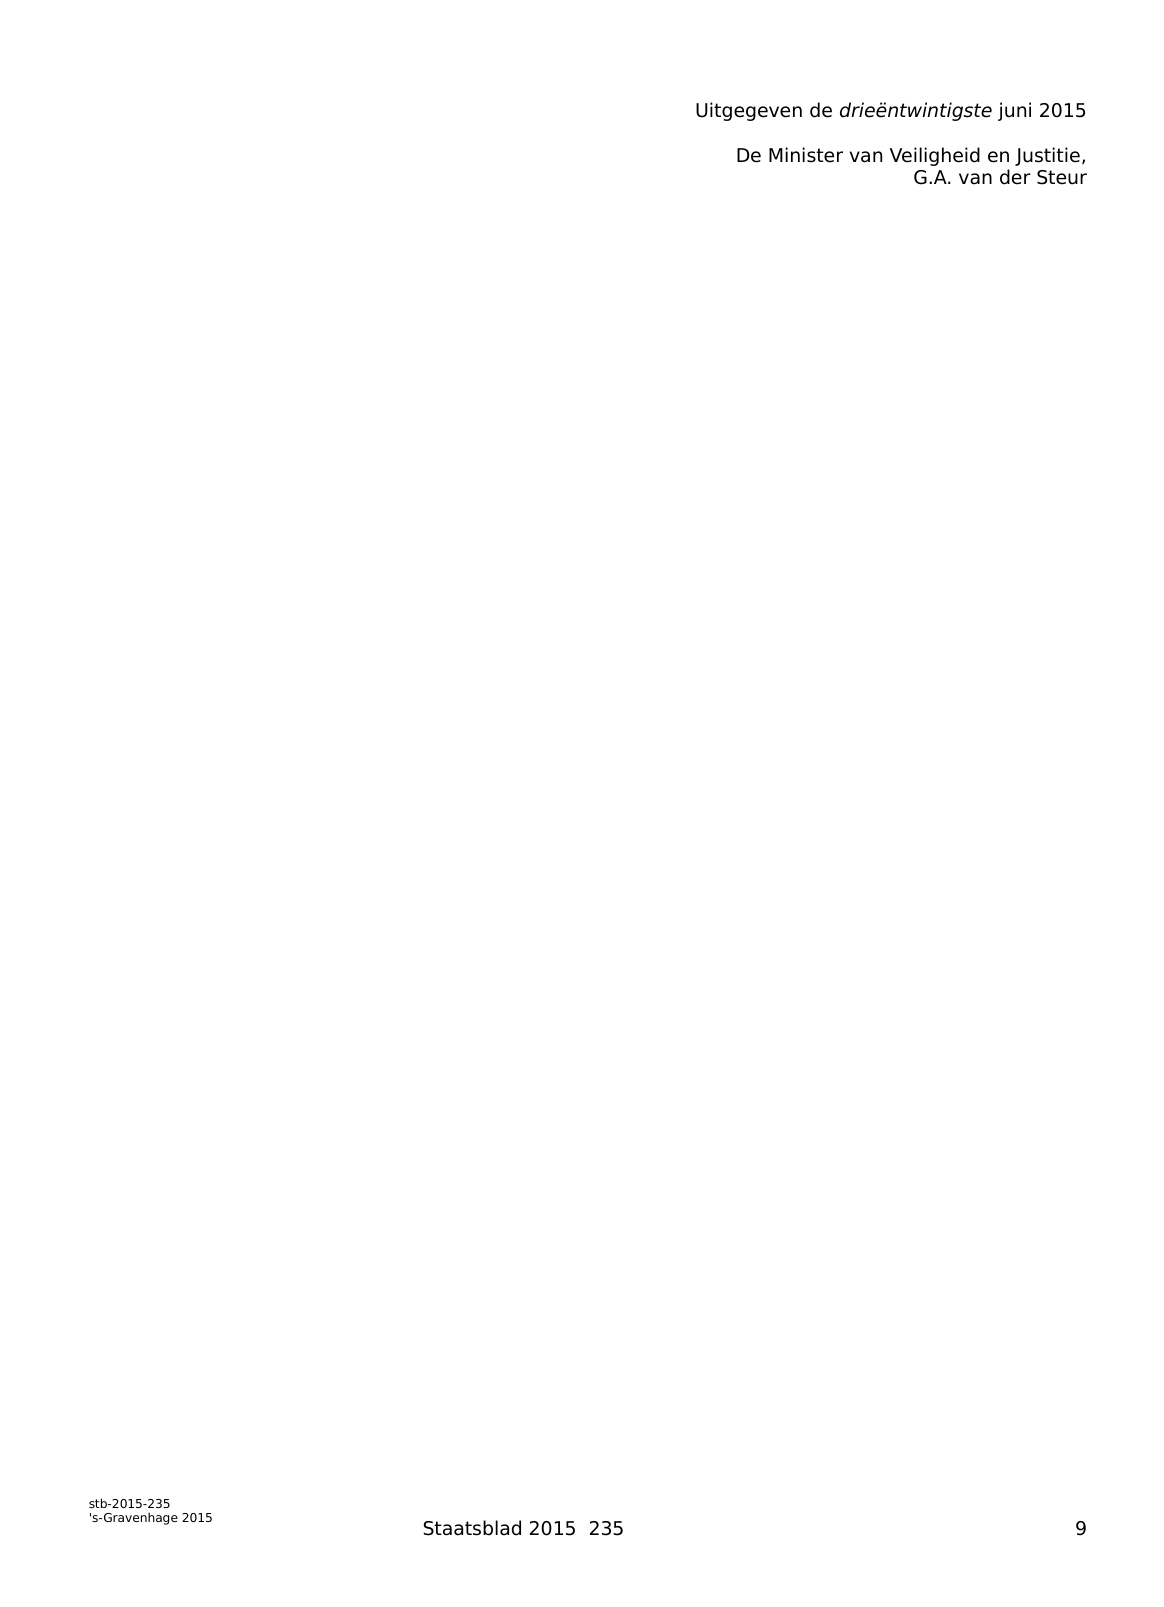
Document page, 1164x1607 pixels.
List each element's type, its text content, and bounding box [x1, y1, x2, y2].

text De Minister van Veiligheid en Justitie, G.A. van der Steur [422, 144, 1087, 188]
text 's-Gravenhage 2015 [88, 1511, 323, 1525]
text stb-2015-235 [88, 1497, 323, 1511]
text Uitgegeven de drieëntwintigste juni 2015 [422, 100, 1087, 122]
